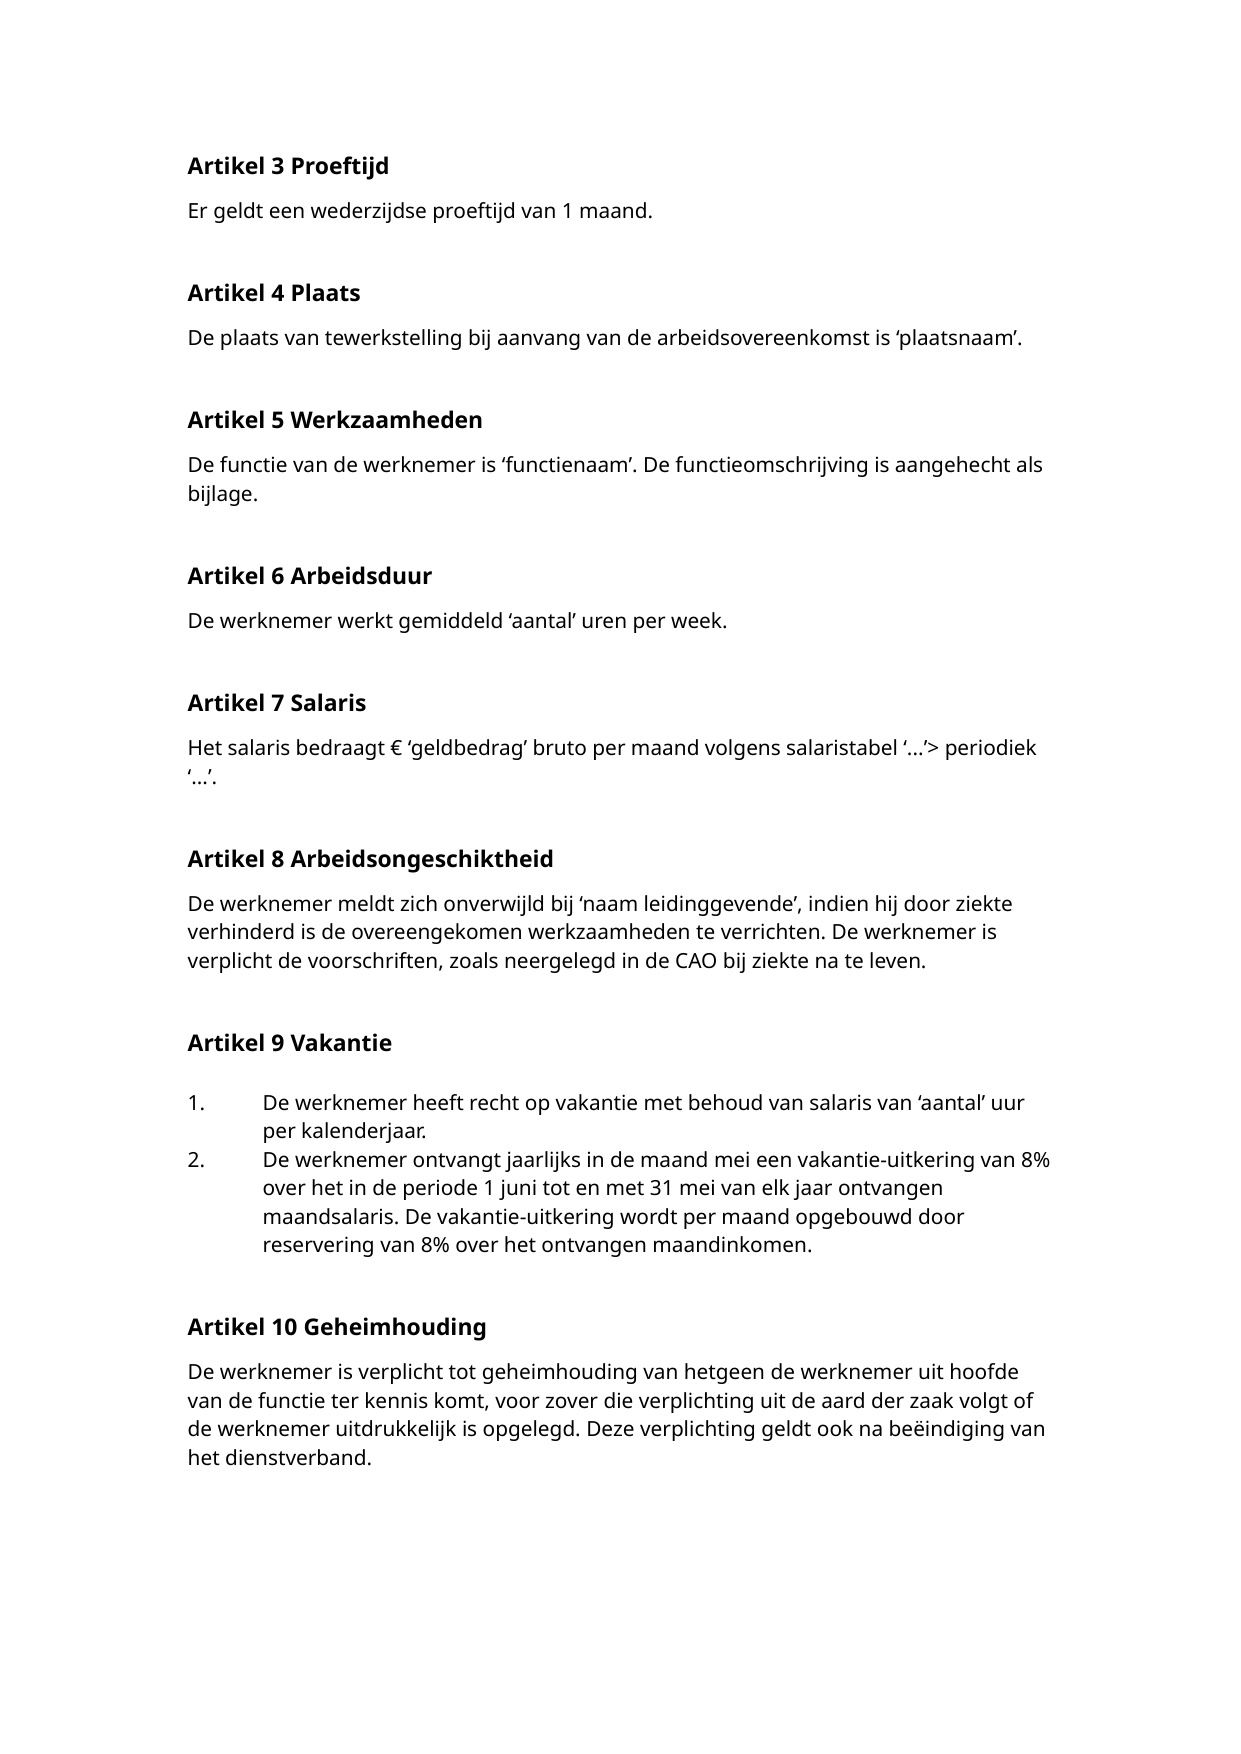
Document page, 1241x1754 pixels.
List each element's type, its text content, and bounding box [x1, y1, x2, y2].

text De werknemer meldt zich onverwijld bij ‘naam leidinggevende’, indien hij door ziekte verhinderd is de overeengekomen werkzaamheden te verrichten. De werknemer is verplicht de voorschriften, zoals neergelegd in de CAO bij ziekte na te leven. [187, 889, 1053, 974]
list De werknemer ontvangt jaarlijks in de maand mei een vakantie-uitkering van 8% over het in de periode 1 juni tot en met 31 mei van elk jaar ontvangen maandsalaris. De vakantie-uitkering wordt per maand opgebouwd door reservering van 8% over het ontvangen maandinkomen. [187, 1145, 1053, 1259]
text De functie van de werknemer is ‘functienaam’. De functieomschrijving is aangehecht als bijlage. [187, 451, 1053, 507]
subtitle Artikel 6 Arbeidsduur [187, 560, 1053, 591]
subtitle Artikel 10 Geheimhouding [187, 1311, 1053, 1342]
text De plaats van tewerkstelling bij aanvang van de arbeidsovereenkomst is ‘plaatsnaam’. [187, 323, 1053, 352]
text Het salaris bedraagt € ‘geldbedrag’ bruto per maand volgens salaristabel ‘...’> periodiek ‘...’. [187, 733, 1053, 790]
text De werknemer is verplicht tot geheimhouding van hetgeen de werknemer uit hoofde van de functie ter kennis komt, voor zover die verplichting uit de aard der zaak volgt of de werknemer uitdrukkelijk is opgelegd. Deze verplichting geldt ook na beëindiging van het dienstverband. [187, 1357, 1053, 1471]
text De werknemer werkt gemiddeld ‘aantal’ uren per week. [187, 606, 1053, 635]
subtitle Artikel 3 Proeftijd [187, 150, 1053, 181]
subtitle Artikel 4 Plaats [187, 277, 1053, 308]
list De werknemer heeft recht op vakantie met behoud van salaris van ‘aantal’ uur per kalenderjaar. [187, 1088, 1053, 1145]
subtitle Artikel 9 Vakantie [187, 1027, 1053, 1058]
subtitle Artikel 5 Werkzaamheden [187, 404, 1053, 436]
subtitle Artikel 8 Arbeidsongeschiktheid [187, 843, 1053, 874]
text Er geldt een wederzijdse proeftijd van 1 maand. [187, 196, 1053, 225]
subtitle Artikel 7 Salaris [187, 687, 1053, 718]
